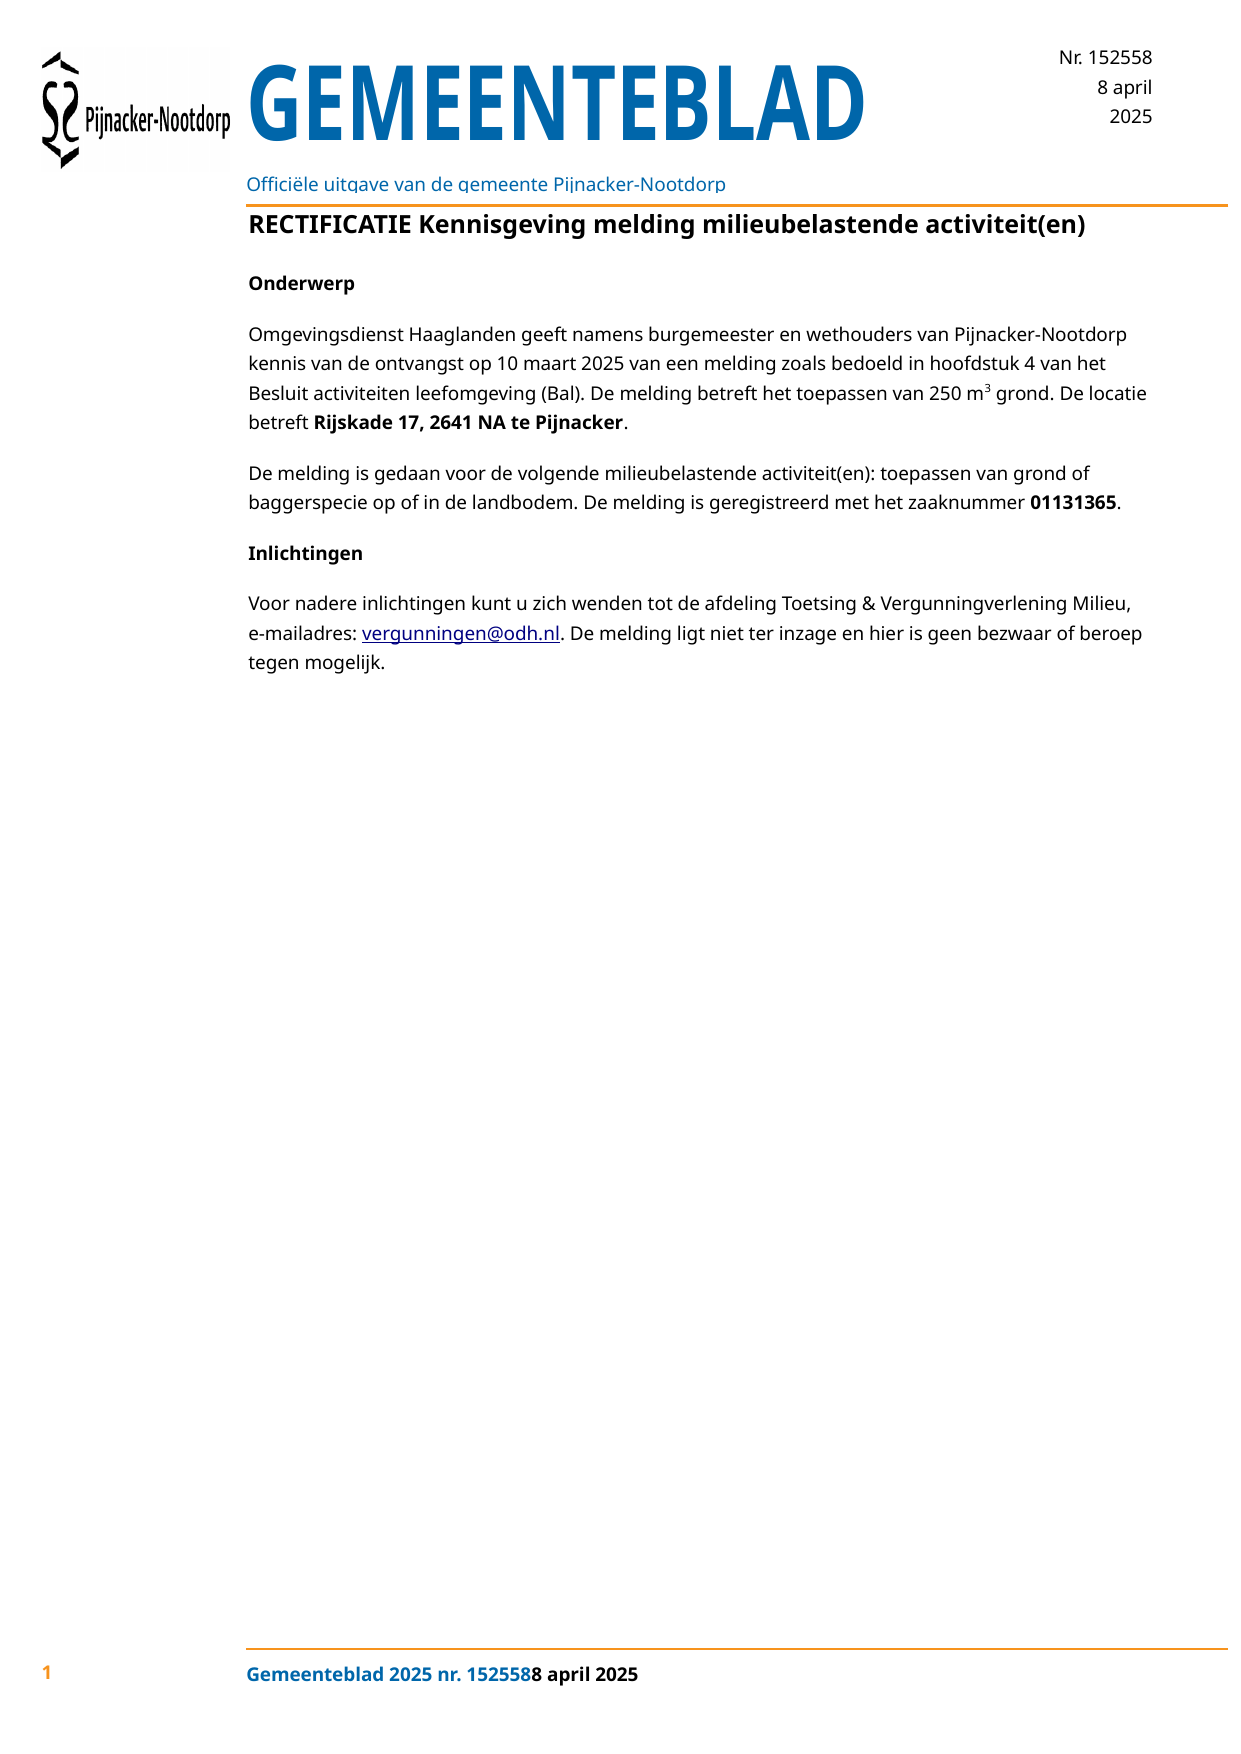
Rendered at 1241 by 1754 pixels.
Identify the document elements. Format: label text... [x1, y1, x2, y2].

text RECTIFICATIE Kennisgeving melding milieubelastende activiteit(en) [248, 207, 1152, 241]
text Voor nadere inlichtingen kunt u zich wenden tot de afdeling Toetsing & Vergunningverlening Milieu, e-mailadres: vergunningen@odh.nl. De melding ligt niet ter inzage en hier is geen bezwaar of beroep tegen mogelijk. [248, 590, 1152, 675]
text De melding is gedaan voor de volgende milieubelastende activiteit(en): toepassen van grond of baggerspecie op of in de landbodem. De melding is geregistreerd met het zaaknummer 01131365. [248, 460, 1152, 515]
text Inlichtingen [248, 540, 1152, 566]
text Onderwerp [248, 270, 1152, 296]
picture [41, 47, 231, 172]
text Omgevingsdienst Haaglanden geeft namens burgemeester en wethouders van Pijnacker-Nootdorp kennis van de ontvangst op 10 maart 2025 van een melding zoals bedoeld in hoofdstuk 4 van het Besluit activiteiten leefomgeving (Bal). De melding betreft het toepassen van 250 m3 grond. De locatie betreft Rijskade 17, 2641 NA te Pijnacker. [248, 321, 1152, 435]
